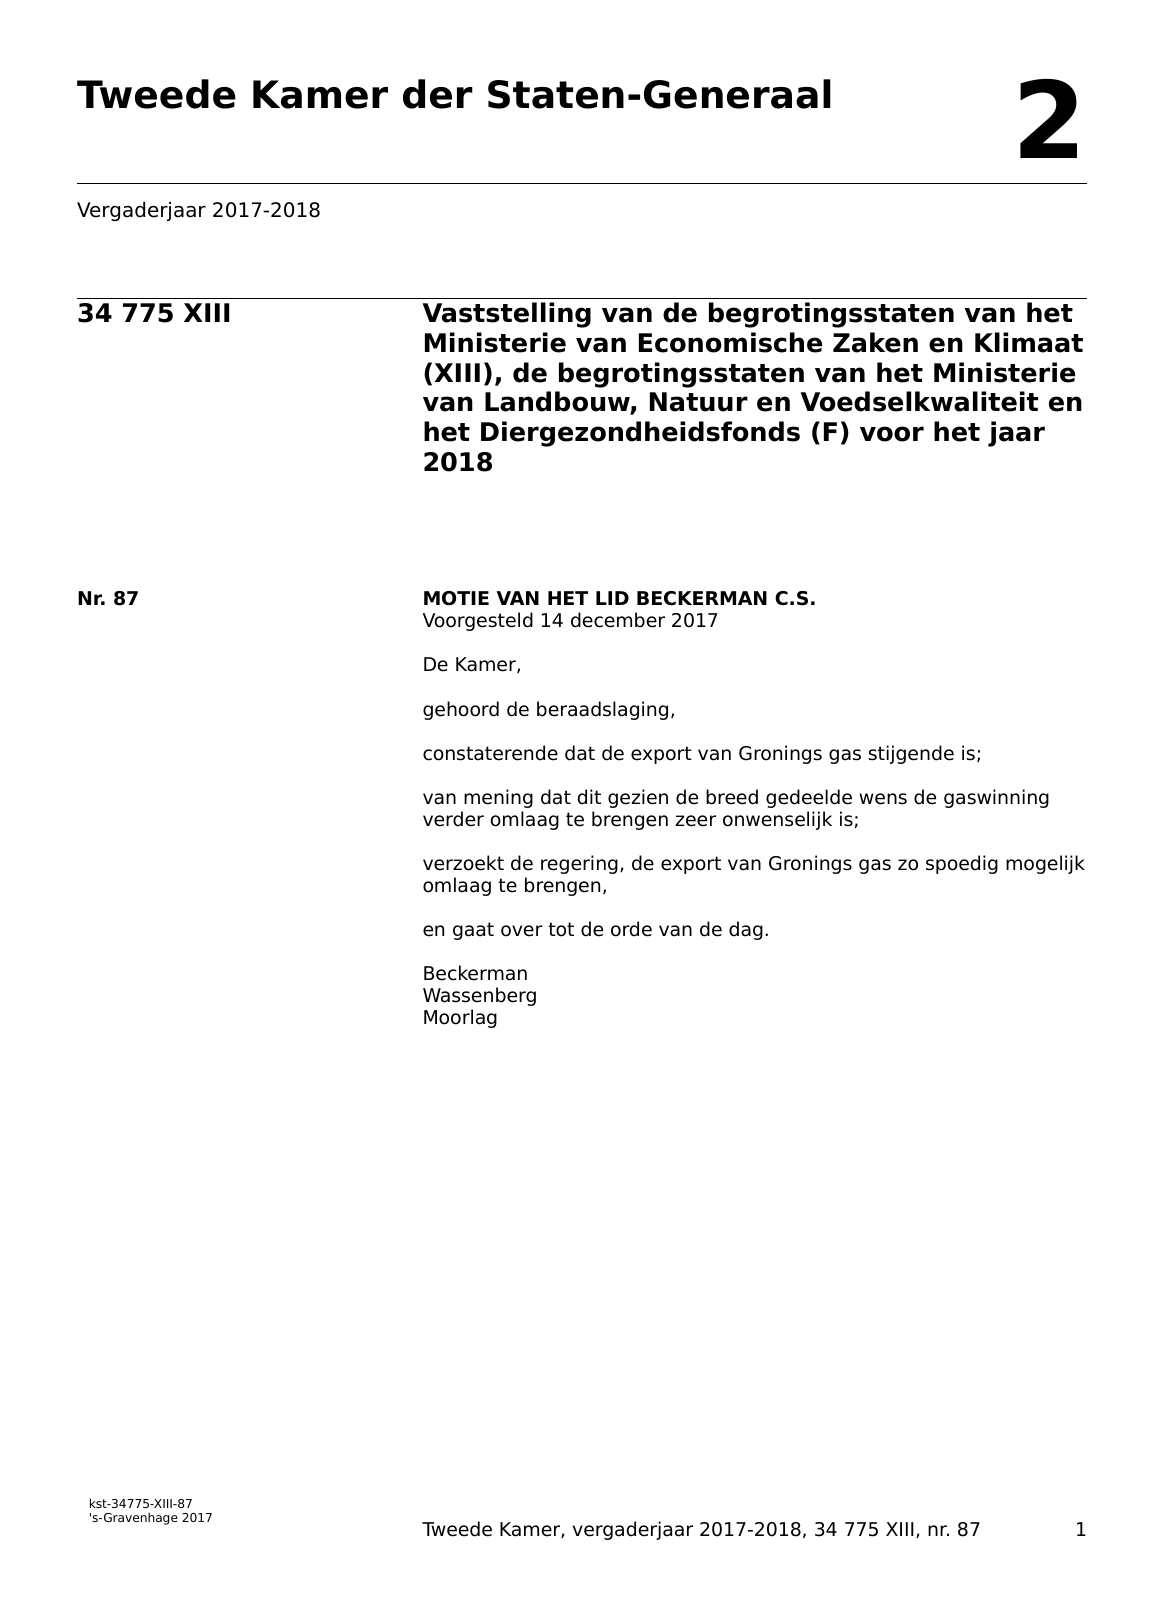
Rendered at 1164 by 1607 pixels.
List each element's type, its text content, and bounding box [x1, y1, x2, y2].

text De Kamer, [422, 654, 1087, 676]
text constaterende dat de export van Gronings gas stijgende is; [422, 743, 1087, 764]
table_cell Vergaderjaar 2017-2018 [77, 184, 1087, 298]
text Voorgesteld 14 december 2017 [422, 610, 1087, 632]
text verzoekt de regering, de export van Gronings gas zo spoedig mogelijk omlaag te brengen, [422, 853, 1087, 897]
text Beckerman [422, 963, 1087, 985]
table_header 2 [886, 59, 1087, 183]
subtitle Nr. 87 MOTIE VAN HET LID BECKERMAN C.S. [77, 588, 1087, 610]
text kst-34775-XIII-87 [88, 1497, 323, 1511]
table_header Tweede Kamer der Staten-Generaal [77, 59, 886, 183]
text en gaat over tot de orde van de dag. [422, 919, 1087, 941]
text 's-Gravenhage 2017 [88, 1511, 323, 1525]
text gehoord de beraadslaging, [422, 698, 1087, 720]
text Wassenberg [422, 985, 1087, 1007]
subtitle 34 775 XIII Vaststelling van de begrotingsstaten van het Ministerie van Economische Zaken en Klimaat (XIII), de begrotingsstaten van het Ministerie van Landbouw, Natuur en Voedselkwaliteit en het Diergezondheidsfonds (F) voor het jaar 2018 [77, 299, 1087, 477]
text Moorlag [422, 1007, 1087, 1029]
text van mening dat dit gezien de breed gedeelde wens de gaswinning verder omlaag te brengen zeer onwenselijk is; [422, 787, 1087, 831]
